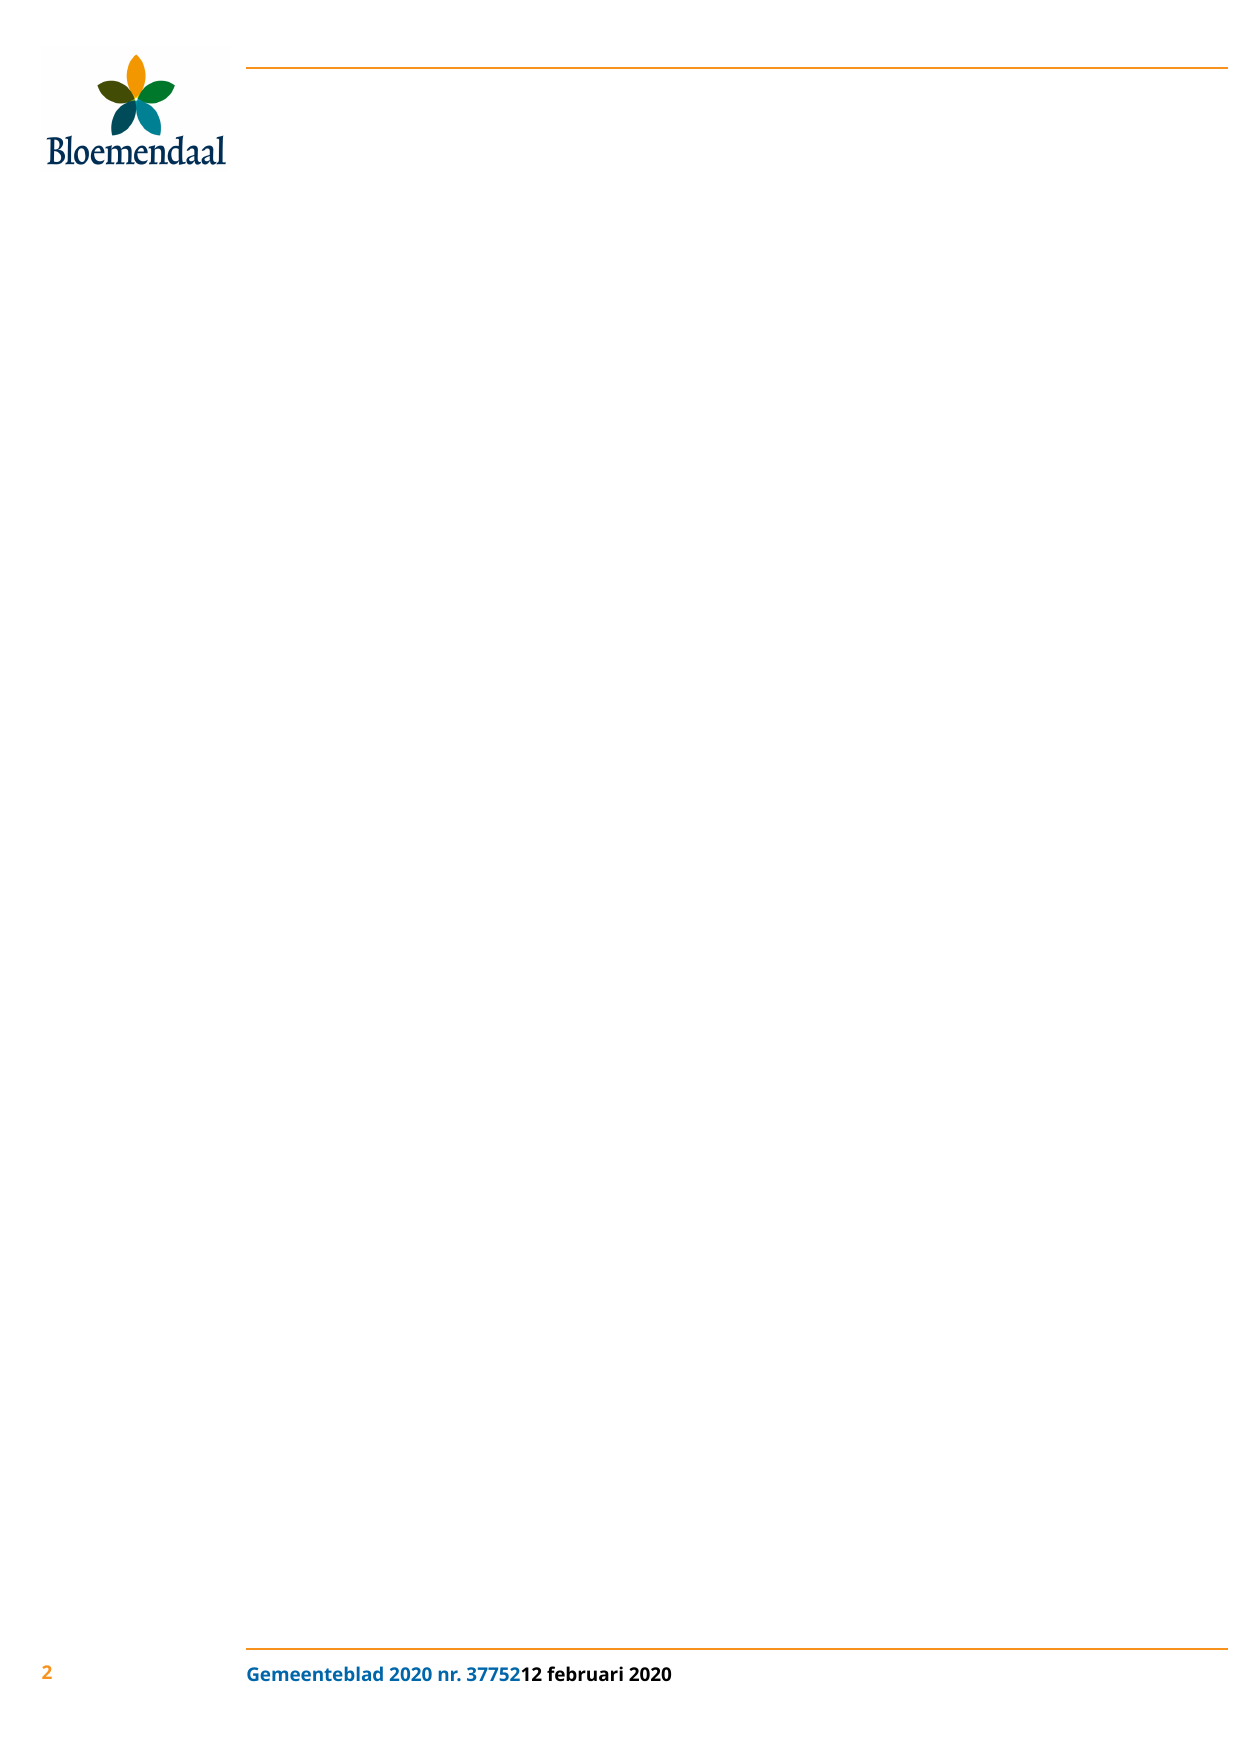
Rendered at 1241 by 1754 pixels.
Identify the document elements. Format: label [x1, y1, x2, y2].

picture [41, 47, 231, 172]
